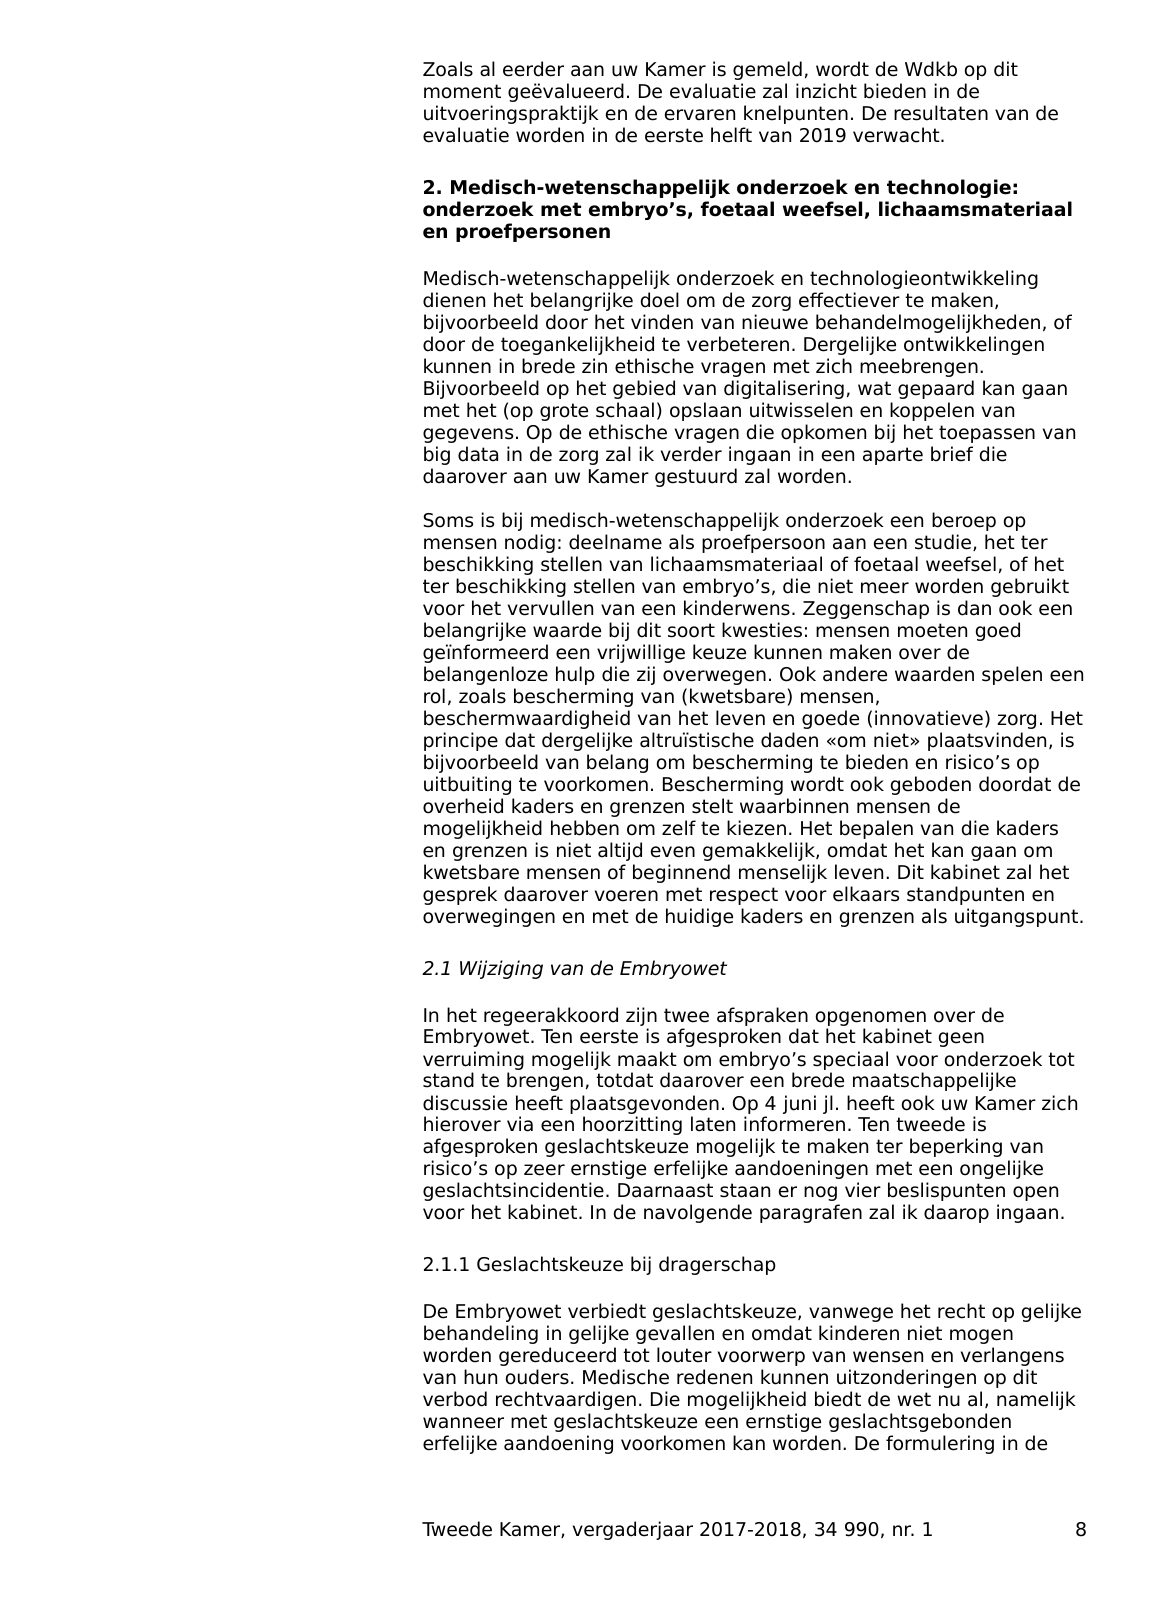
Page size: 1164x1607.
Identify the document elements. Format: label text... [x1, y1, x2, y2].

subtitle 2.1 Wijziging van de Embryowet [422, 957, 1087, 979]
text In het regeerakkoord zijn twee afspraken opgenomen over de Embryowet. Ten eerste is afgesproken dat het kabinet geen verruiming mogelijk maakt om embryo’s speciaal voor onderzoek tot stand te brengen, totdat daarover een brede maatschappelijke discussie heeft plaatsgevonden. Op 4 juni jl. heeft ook uw Kamer zich hierover via een hoorzitting laten informeren. Ten tweede is afgesproken geslachtskeuze mogelijk te maken ter beperking van risico’s op zeer ernstige erfelijke aandoeningen met een ongelijke geslachtsincidentie. Daarnaast staan er nog vier beslispunten open voor het kabinet. In de navolgende paragrafen zal ik daarop ingaan. [422, 1004, 1087, 1224]
text Soms is bij medisch-wetenschappelijk onderzoek een beroep op mensen nodig: deelname als proefpersoon aan een studie, het ter beschikking stellen van lichaamsmateriaal of foetaal weefsel, of het ter beschikking stellen van embryo’s, die niet meer worden gebruikt voor het vervullen van een kinderwens. Zeggenschap is dan ook een belangrijke waarde bij dit soort kwesties: mensen moeten goed geïnformeerd een vrijwillige keuze kunnen maken over de belangenloze hulp die zij overwegen. Ook andere waarden spelen een rol, zoals bescherming van (kwetsbare) mensen, beschermwaardigheid van het leven en goede (innovatieve) zorg. Het principe dat dergelijke altruïstische daden «om niet» plaatsvinden, is bijvoorbeeld van belang om bescherming te bieden en risico’s op uitbuiting te voorkomen. Bescherming wordt ook geboden doordat de overheid kaders en grenzen stelt waarbinnen mensen de mogelijkheid hebben om zelf te kiezen. Het bepalen van die kaders en grenzen is niet altijd even gemakkelijk, omdat het kan gaan om kwetsbare mensen of beginnend menselijk leven. Dit kabinet zal het gesprek daarover voeren met respect voor elkaars standpunten en overwegingen en met de huidige kaders en grenzen als uitgangspunt. [422, 510, 1087, 927]
text Medisch-wetenschappelijk onderzoek en technologieontwikkeling dienen het belangrijke doel om de zorg effectiever te maken, bijvoorbeeld door het vinden van nieuwe behandelmogelijkheden, of door de toegankelijkheid te verbeteren. Dergelijke ontwikkelingen kunnen in brede zin ethische vragen met zich meebrengen. Bijvoorbeeld op het gebied van digitalisering, wat gepaard kan gaan met het (op grote schaal) opslaan uitwisselen en koppelen van gegevens. Op de ethische vragen die opkomen bij het toepassen van big data in de zorg zal ik verder ingaan in een aparte brief die daarover aan uw Kamer gestuurd zal worden. [422, 268, 1087, 488]
text De Embryowet verbiedt geslachtskeuze, vanwege het recht op gelijke behandeling in gelijke gevallen en omdat kinderen niet mogen worden gereduceerd tot louter voorwerp van wensen en verlangens van hun ouders. Medische redenen kunnen uitzonderingen op dit verbod rechtvaardigen. Die mogelijkheid biedt de wet nu al, namelijk wanneer met geslachtskeuze een ernstige geslachtsgebonden erfelijke aandoening voorkomen kan worden. De formulering in de [422, 1301, 1087, 1455]
text Zoals al eerder aan uw Kamer is gemeld, wordt de Wdkb op dit moment geëvalueerd. De evaluatie zal inzicht bieden in de uitvoeringspraktijk en de ervaren knelpunten. De resultaten van de evaluatie worden in de eerste helft van 2019 verwacht. [422, 59, 1087, 147]
subtitle 2.1.1 Geslachtskeuze bij dragerschap [422, 1254, 1087, 1276]
subtitle 2. Medisch-wetenschappelijk onderzoek en technologie: onderzoek met embryo’s, foetaal weefsel, lichaamsmateriaal en proefpersonen [422, 177, 1087, 243]
